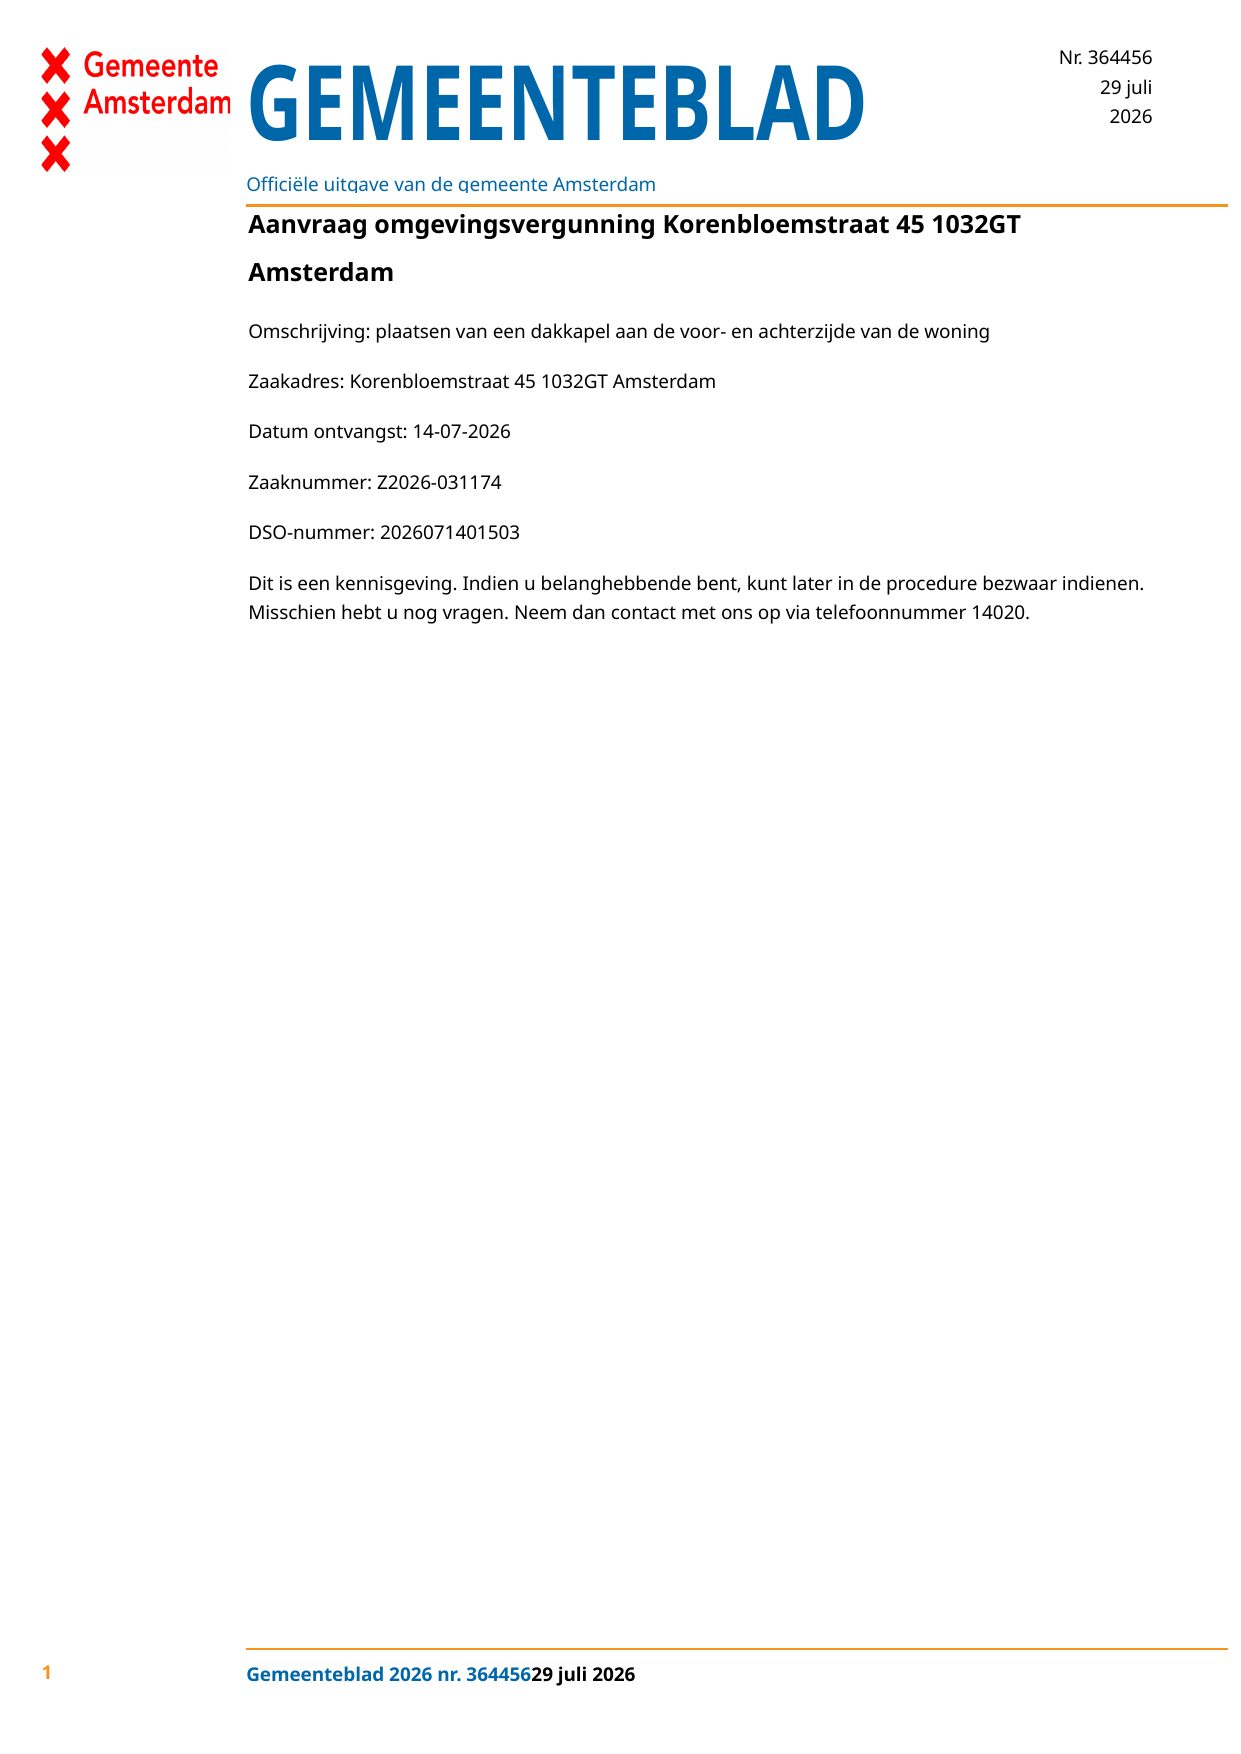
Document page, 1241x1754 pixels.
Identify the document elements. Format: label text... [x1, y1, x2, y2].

text Dit is een kennisgeving. Indien u belanghebbende bent, kunt later in de procedure bezwaar indienen. Misschien hebt u nog vragen. Neem dan contact met ons op via telefoonnummer 14020. [248, 570, 1152, 625]
text Aanvraag omgevingsvergunning Korenbloemstraat 45 1032GT Amsterdam [248, 207, 1152, 288]
text DSO-nummer: 2026071401503 [248, 519, 1152, 545]
picture [41, 47, 231, 172]
text Zaaknummer: Z2026-031174 [248, 469, 1152, 495]
text Omschrijving: plaatsen van een dakkapel aan de voor- en achterzijde van de woning [248, 318, 1152, 344]
text Zaakadres: Korenbloemstraat 45 1032GT Amsterdam [248, 368, 1152, 394]
text Datum ontvangst: 14-07-2026 [248, 419, 1152, 444]
